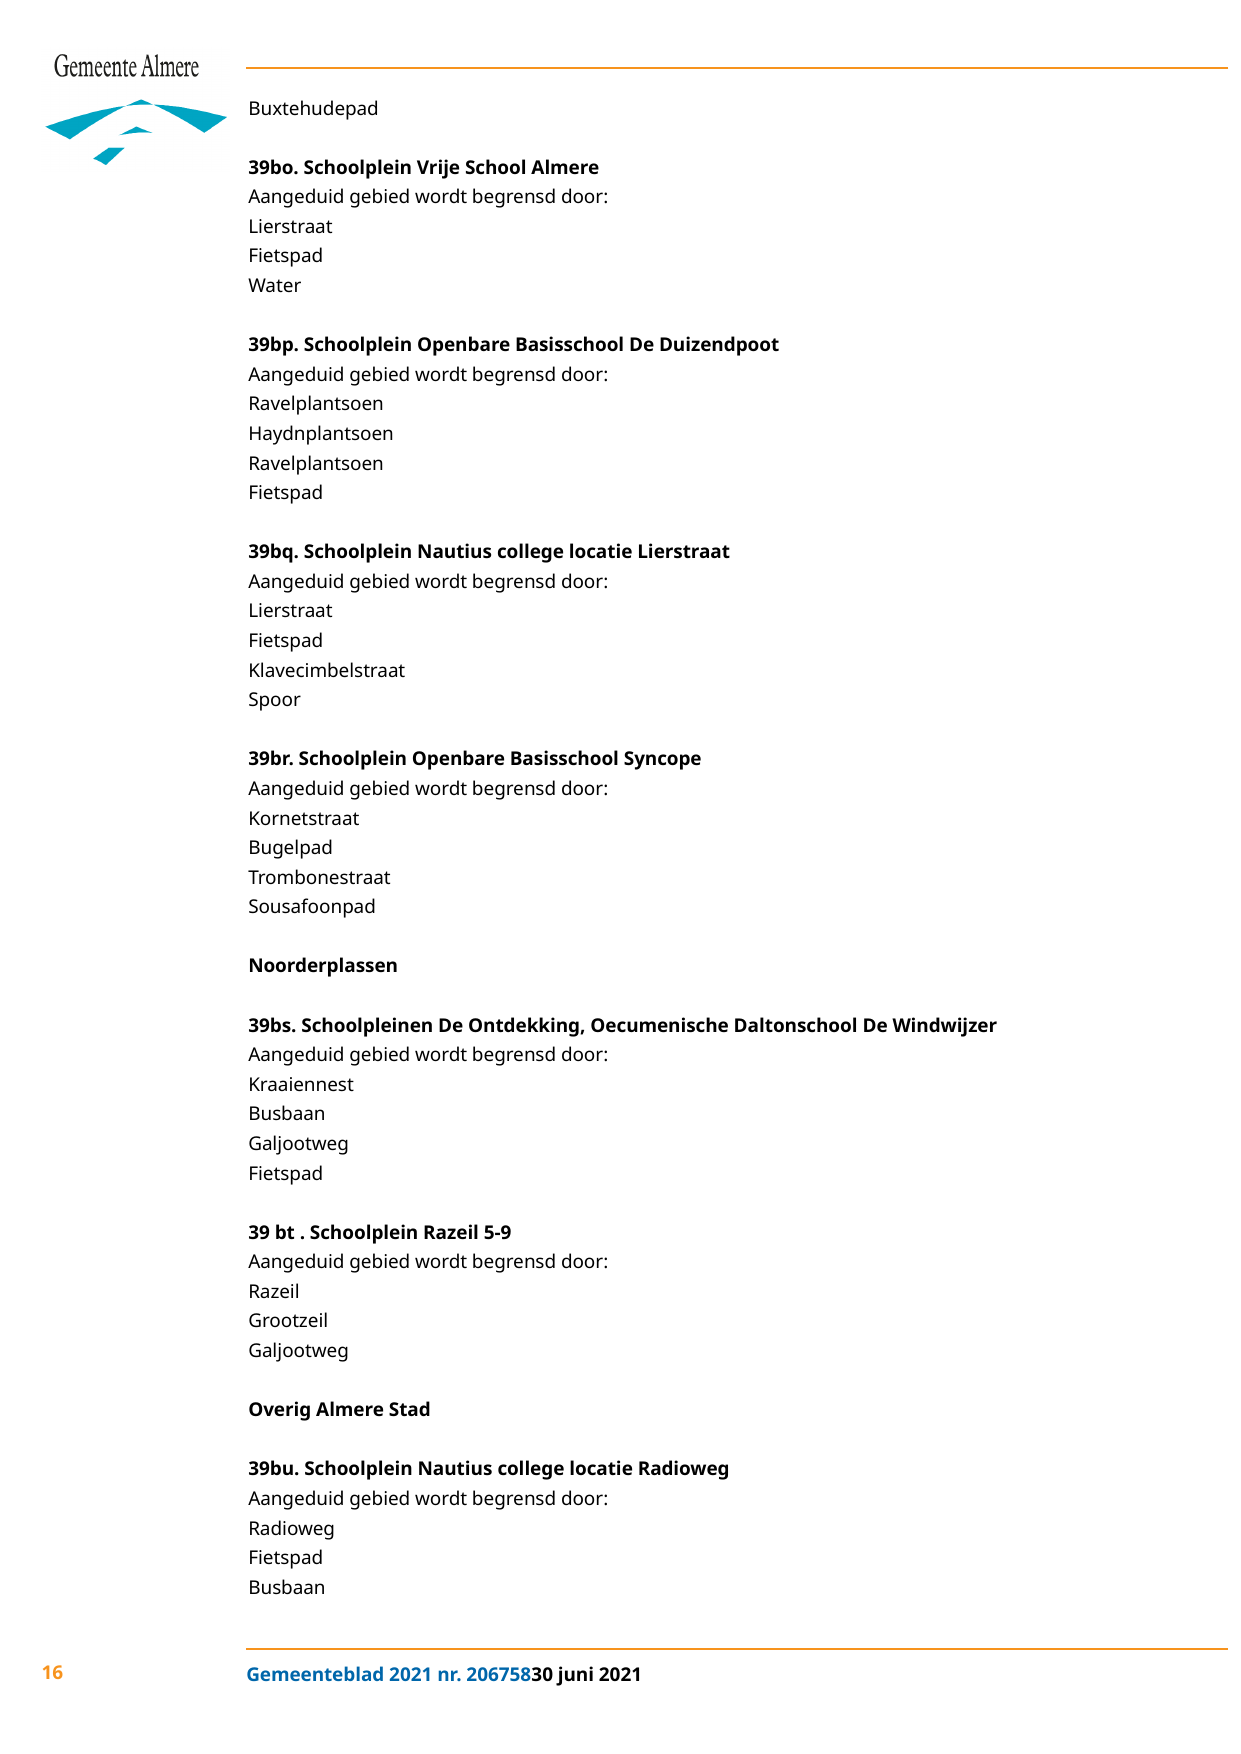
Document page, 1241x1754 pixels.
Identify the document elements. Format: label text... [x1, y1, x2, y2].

text Bugelpad [248, 834, 1152, 860]
text Aangeduid gebied wordt begrensd door: [248, 183, 1152, 209]
text 39br. Schoolplein Openbare Basisschool Syncope [248, 746, 1152, 771]
text Radioweg [248, 1515, 1152, 1541]
text Kraaiennest [248, 1071, 1152, 1097]
text 39bp. Schoolplein Openbare Basisschool De Duizendpoot [248, 331, 1152, 357]
text Overig Almere Stad [248, 1396, 1152, 1422]
text Water [248, 272, 1152, 298]
text Fietspad [248, 627, 1152, 653]
text Aangeduid gebied wordt begrensd door: [248, 1248, 1152, 1274]
text Lierstraat [248, 598, 1152, 623]
text 39bq. Schoolplein Nautius college locatie Lierstraat [248, 538, 1152, 564]
text Haydnplantsoen [248, 420, 1152, 446]
text Sousafoonpad [248, 893, 1152, 919]
text Busbaan [248, 1101, 1152, 1126]
text Galjootweg [248, 1130, 1152, 1156]
text Fietspad [248, 243, 1152, 268]
text Fietspad [248, 479, 1152, 505]
text Ravelplantsoen [248, 391, 1152, 416]
text 39 bt . Schoolplein Razeil 5-9 [248, 1219, 1152, 1245]
text 39bu. Schoolplein Nautius college locatie Radioweg [248, 1456, 1152, 1481]
text Klavecimbelstraat [248, 657, 1152, 683]
text 39bs. Schoolpleinen De Ontdekking, Oecumenische Daltonschool De Windwijzer [248, 1012, 1152, 1038]
text Aangeduid gebied wordt begrensd door: [248, 1041, 1152, 1067]
text Galjootweg [248, 1337, 1152, 1363]
text Aangeduid gebied wordt begrensd door: [248, 775, 1152, 801]
text Razeil [248, 1278, 1152, 1304]
text Aangeduid gebied wordt begrensd door: [248, 568, 1152, 594]
text 39bo. Schoolplein Vrije School Almere [248, 154, 1152, 180]
text Aangeduid gebied wordt begrensd door: [248, 1485, 1152, 1511]
text Noorderplassen [248, 953, 1152, 978]
text Kornetstraat [248, 805, 1152, 831]
text Trombonestraat [248, 864, 1152, 890]
text Busbaan [248, 1574, 1152, 1600]
text Ravelplantsoen [248, 450, 1152, 476]
text Fietspad [248, 1544, 1152, 1570]
text Grootzeil [248, 1308, 1152, 1333]
text Spoor [248, 686, 1152, 712]
text Fietspad [248, 1160, 1152, 1186]
text Aangeduid gebied wordt begrensd door: [248, 361, 1152, 387]
text Buxtehudepad [248, 95, 1152, 121]
picture [41, 47, 231, 172]
text Lierstraat [248, 213, 1152, 239]
